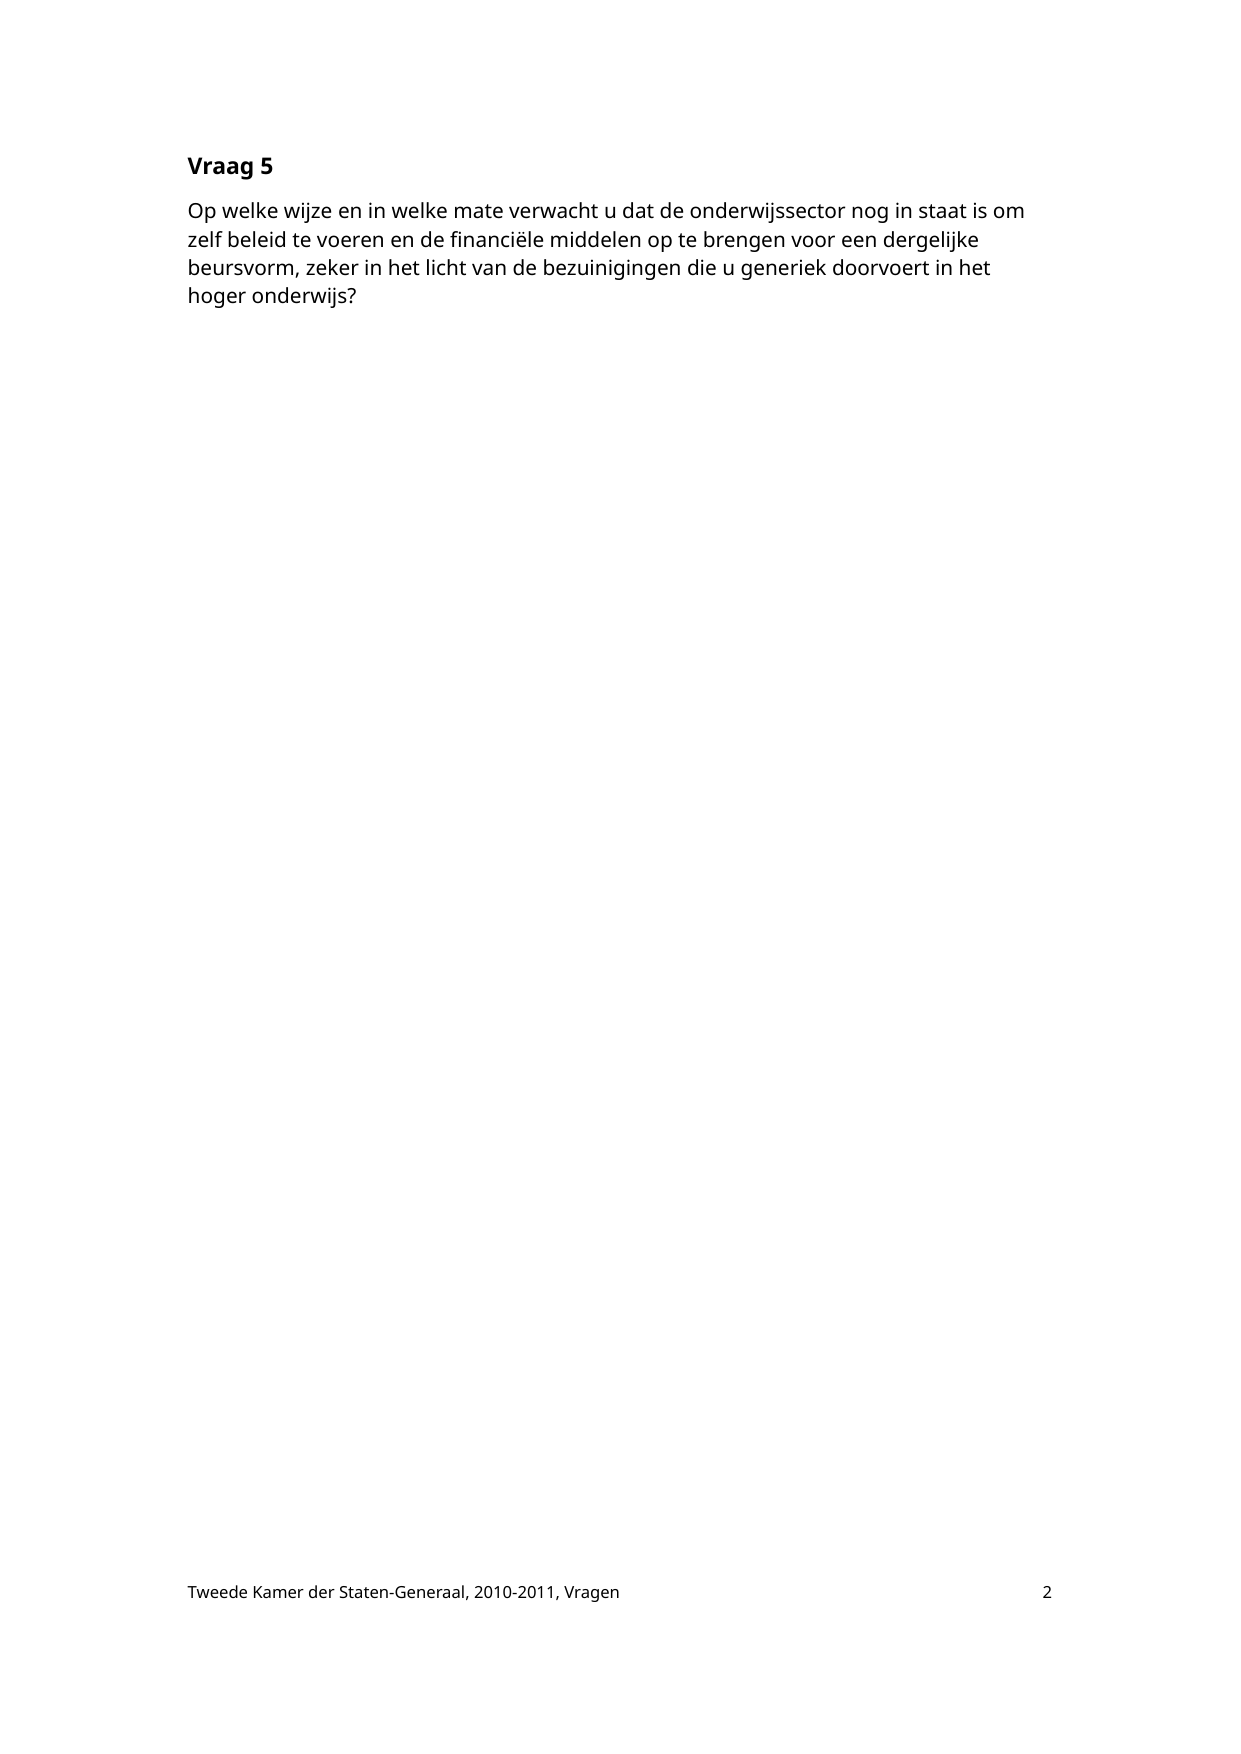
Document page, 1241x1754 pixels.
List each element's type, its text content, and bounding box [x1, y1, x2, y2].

text Op welke wijze en in welke mate verwacht u dat de onderwijssector nog in staat is om zelf beleid te voeren en de financiële middelen op te brengen voor een dergelijke beursvorm, zeker in het licht van de bezuinigingen die u generiek doorvoert in het hoger onderwijs? [187, 196, 1053, 310]
subtitle Vraag 5 [187, 150, 1053, 181]
